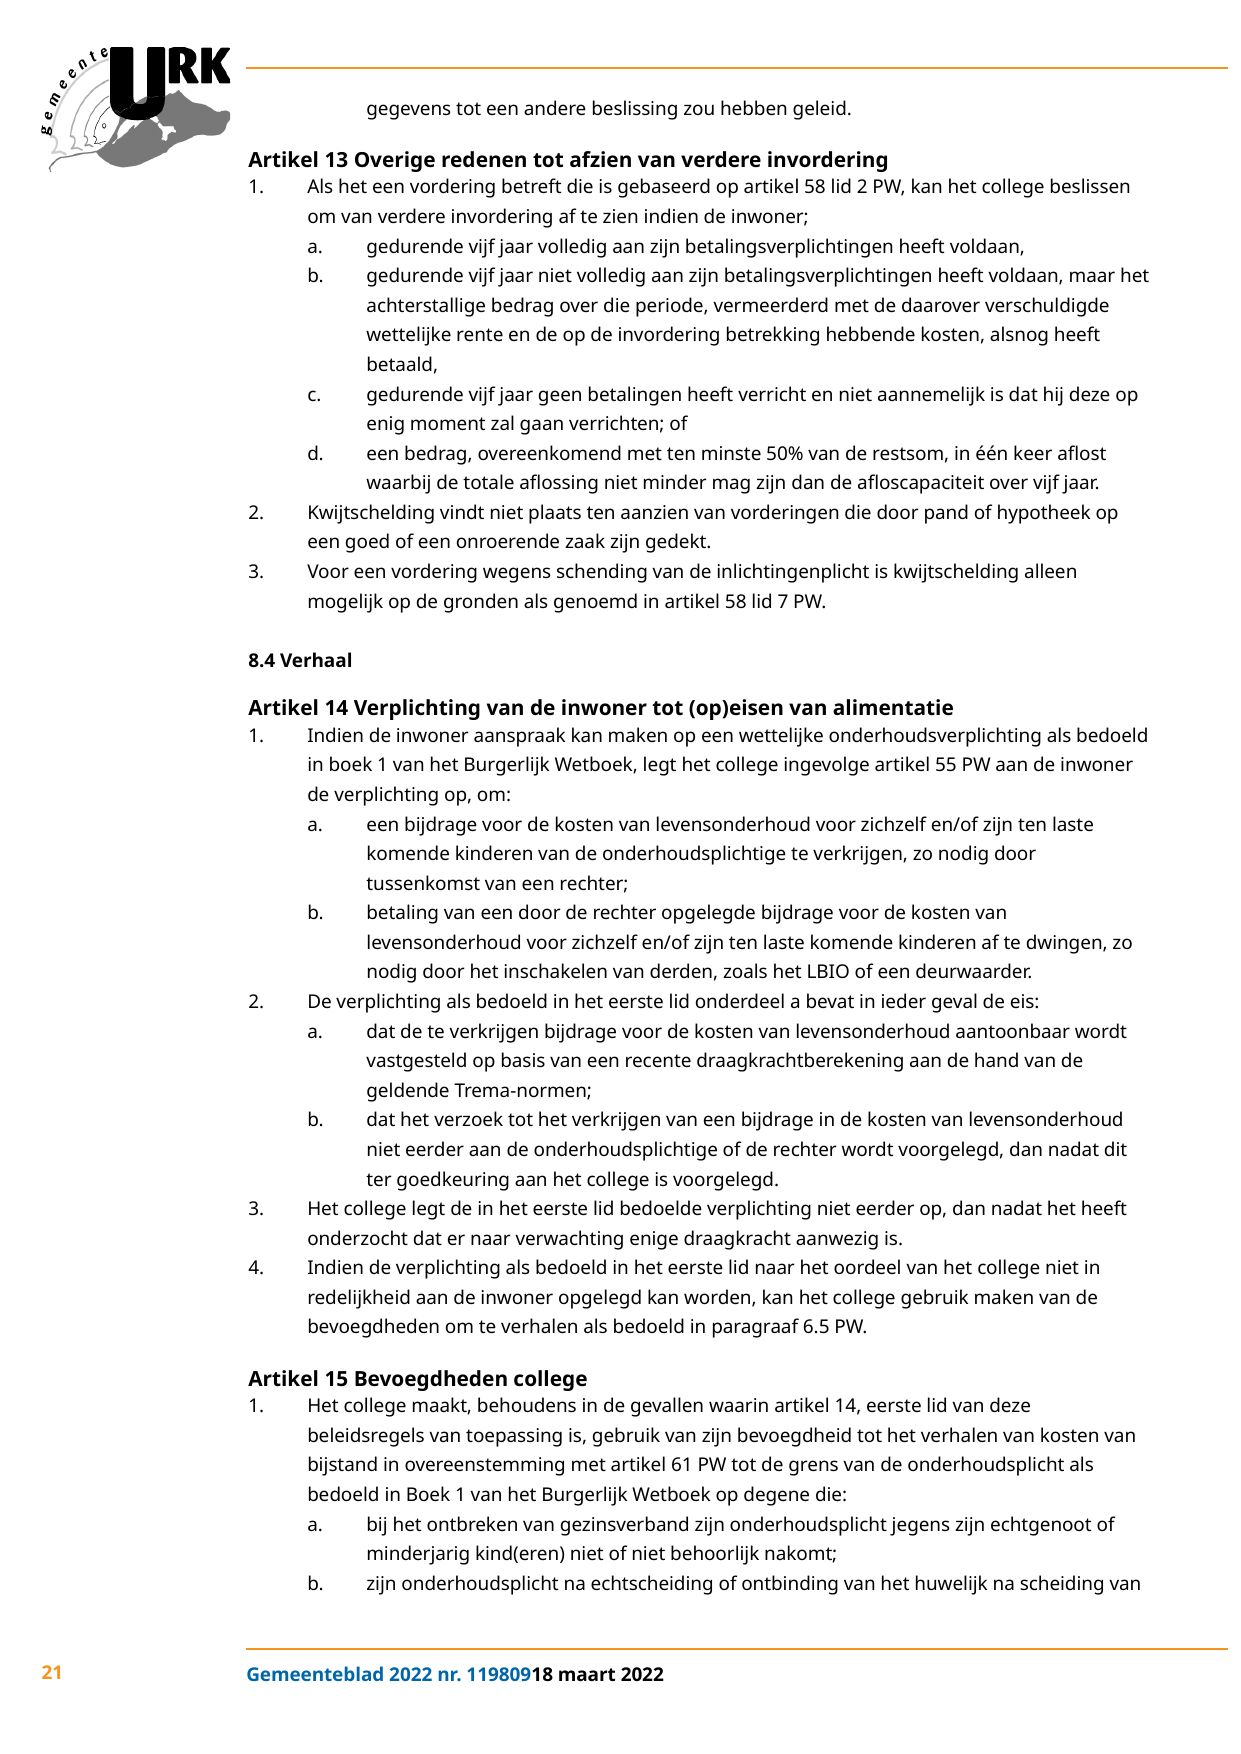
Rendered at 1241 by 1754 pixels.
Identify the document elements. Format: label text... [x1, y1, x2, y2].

list gedurende vijf jaar volledig aan zijn betalingsverplichtingen heeft voldaan, [307, 233, 1152, 258]
text 8.4 Verhaal [248, 647, 1152, 673]
list gedurende vijf jaar geen betalingen heeft verricht en niet aannemelijk is dat hij deze op enig moment zal gaan verrichten; of [307, 381, 1152, 436]
list De verplichting als bedoeld in het eerste lid onderdeel a bevat in ieder geval de eis: [248, 988, 1152, 1014]
list zijn onderhoudsplicht na echtscheiding of ontbinding van het huwelijk na scheiding van [307, 1570, 1152, 1596]
list bij het ontbreken van gezinsverband zijn onderhoudsplicht jegens zijn echtgenoot of minderjarig kind(eren) niet of niet behoorlijk nakomt; [307, 1511, 1152, 1566]
list een bedrag, overeenkomend met ten minste 50% van de restsom, in één keer aflost waarbij de totale aflossing niet minder mag zijn dan de afloscapaciteit over vijf jaar. [307, 440, 1152, 495]
text Artikel 14 Verplichting van de inwoner tot (op)eisen van alimentatie [248, 693, 1152, 722]
list gegevens tot een andere beslissing zou hebben geleid. [307, 95, 1152, 121]
picture [41, 47, 231, 172]
list Indien de inwoner aanspraak kan maken op een wettelijke onderhoudsverplichting als bedoeld in boek 1 van het Burgerlijk Wetboek, legt het college ingevolge artikel 55 PW aan de inwoner de verplichting op, om: [248, 722, 1152, 807]
list Voor een vordering wegens schending van de inlichtingenplicht is kwijtschelding alleen mogelijk op de gronden als genoemd in artikel 58 lid 7 PW. [248, 558, 1152, 613]
list betaling van een door de rechter opgelegde bijdrage voor de kosten van levensonderhoud voor zichzelf en/of zijn ten laste komende kinderen af te dwingen, zo nodig door het inschakelen van derden, zoals het LBIO of een deurwaarder. [307, 899, 1152, 984]
list Kwijtschelding vindt niet plaats ten aanzien van vorderingen die door pand of hypotheek op een goed of een onroerende zaak zijn gedekt. [248, 499, 1152, 554]
list Het college legt de in het eerste lid bedoelde verplichting niet eerder op, dan nadat het heeft onderzocht dat er naar verwachting enige draagkracht aanwezig is. [248, 1195, 1152, 1251]
list dat de te verkrijgen bijdrage voor de kosten van levensonderhoud aantoonbaar wordt vastgesteld op basis van een recente draagkrachtberekening aan de hand van de geldende Trema-normen; [307, 1018, 1152, 1103]
list gedurende vijf jaar niet volledig aan zijn betalingsverplichtingen heeft voldaan, maar het achterstallige bedrag over die periode, vermeerderd met de daarover verschuldigde wettelijke rente en de op de invordering betrekking hebbende kosten, alsnog heeft betaald, [307, 262, 1152, 377]
list dat het verzoek tot het verkrijgen van een bijdrage in de kosten van levensonderhoud niet eerder aan de onderhoudsplichtige of de rechter wordt voorgelegd, dan nadat dit ter goedkeuring aan het college is voorgelegd. [307, 1107, 1152, 1191]
list Als het een vordering betreft die is gebaseerd op artikel 58 lid 2 PW, kan het college beslissen om van verdere invordering af te zien indien de inwoner; [248, 174, 1152, 229]
list een bijdrage voor de kosten van levensonderhoud voor zichzelf en/of zijn ten laste komende kinderen van de onderhoudsplichtige te verkrijgen, zo nodig door tussenkomst van een rechter; [307, 811, 1152, 896]
list Indien de verplichting als bedoeld in het eerste lid naar het oordeel van het college niet in redelijkheid aan de inwoner opgelegd kan worden, kan het college gebruik maken van de bevoegdheden om te verhalen als bedoeld in paragraaf 6.5 PW. [248, 1254, 1152, 1339]
list Het college maakt, behoudens in de gevallen waarin artikel 14, eerste lid van deze beleidsregels van toepassing is, gebruik van zijn bevoegdheid tot het verhalen van kosten van bijstand in overeenstemming met artikel 61 PW tot de grens van de onderhoudsplicht als bedoeld in Boek 1 van het Burgerlijk Wetboek op degene die: [248, 1392, 1152, 1507]
text Artikel 13 Overige redenen tot afzien van verdere invordering [248, 145, 1152, 174]
text Artikel 15 Bevoegdheden college [248, 1364, 1152, 1392]
